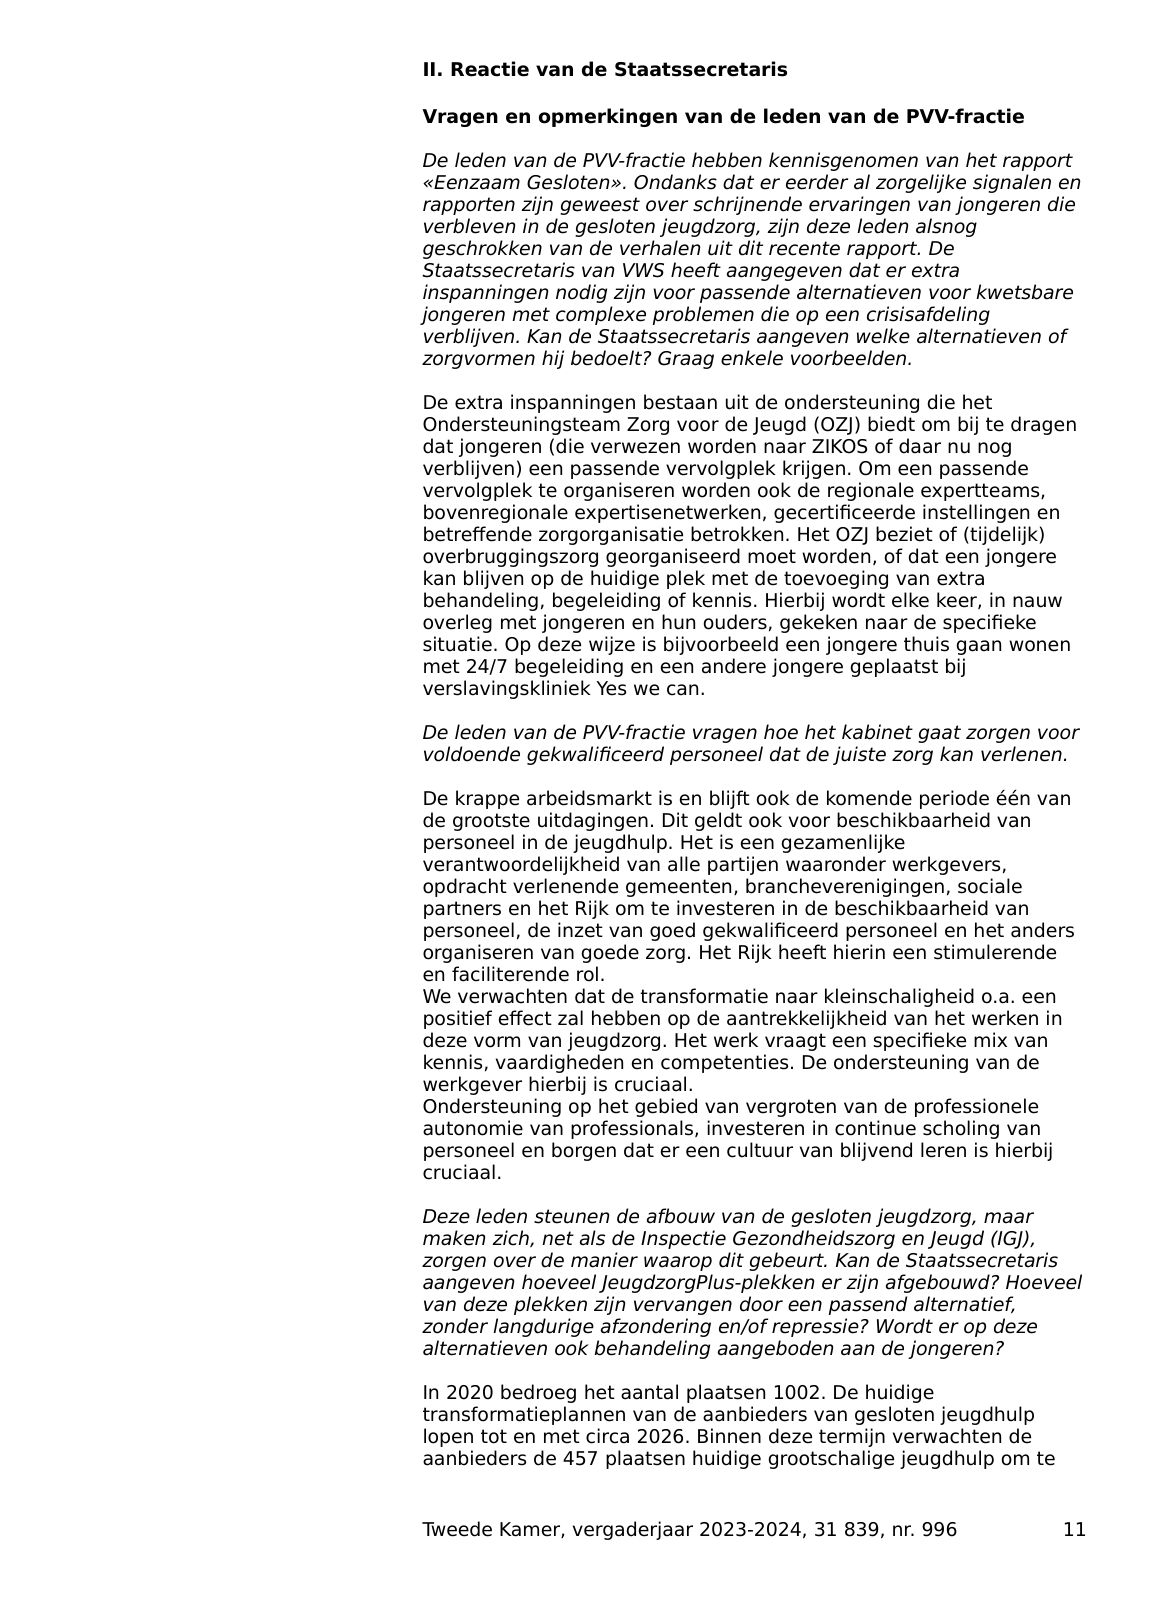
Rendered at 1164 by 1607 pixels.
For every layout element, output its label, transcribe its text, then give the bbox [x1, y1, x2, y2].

subtitle Vragen en opmerkingen van de leden van de PVV-fractie [422, 106, 1087, 128]
text We verwachten dat de transformatie naar kleinschaligheid o.a. een positief effect zal hebben op de aantrekkelijkheid van het werken in deze vorm van jeugdzorg. Het werk vraagt een specifieke mix van kennis, vaardigheden en competenties. De ondersteuning van de werkgever hierbij is cruciaal. [422, 986, 1087, 1096]
text De extra inspanningen bestaan uit de ondersteuning die het Ondersteuningsteam Zorg voor de Jeugd (OZJ) biedt om bij te dragen dat jongeren (die verwezen worden naar ZIKOS of daar nu nog verblijven) een passende vervolgplek krijgen. Om een passende vervolgplek te organiseren worden ook de regionale expertteams, bovenregionale expertisenetwerken, gecertificeerde instellingen en betreffende zorgorganisatie betrokken. Het OZJ beziet of (tijdelijk) overbruggingszorg georganiseerd moet worden, of dat een jongere kan blijven op de huidige plek met de toevoeging van extra behandeling, begeleiding of kennis. Hierbij wordt elke keer, in nauw overleg met jongeren en hun ouders, gekeken naar de specifieke situatie. Op deze wijze is bijvoorbeeld een jongere thuis gaan wonen met 24/7 begeleiding en een andere jongere geplaatst bij verslavingskliniek Yes we can. [422, 392, 1087, 700]
subtitle II. Reactie van de Staatssecretaris [422, 59, 1087, 81]
text Ondersteuning op het gebied van vergroten van de professionele autonomie van professionals, investeren in continue scholing van personeel en borgen dat er een cultuur van blijvend leren is hierbij cruciaal. [422, 1096, 1087, 1184]
text De krappe arbeidsmarkt is en blijft ook de komende periode één van de grootste uitdagingen. Dit geldt ook voor beschikbaarheid van personeel in de jeugdhulp. Het is een gezamenlijke verantwoordelijkheid van alle partijen waaronder werkgevers, opdracht verlenende gemeenten, brancheverenigingen, sociale partners en het Rijk om te investeren in de beschikbaarheid van personeel, de inzet van goed gekwalificeerd personeel en het anders organiseren van goede zorg. Het Rijk heeft hierin een stimulerende en faciliterende rol. [422, 788, 1087, 986]
text De leden van de PVV-fractie vragen hoe het kabinet gaat zorgen voor voldoende gekwalificeerd personeel dat de juiste zorg kan verlenen. [422, 722, 1087, 766]
text De leden van de PVV-fractie hebben kennisgenomen van het rapport «Eenzaam Gesloten». Ondanks dat er eerder al zorgelijke signalen en rapporten zijn geweest over schrijnende ervaringen van jongeren die verbleven in de gesloten jeugdzorg, zijn deze leden alsnog geschrokken van de verhalen uit dit recente rapport. De Staatssecretaris van VWS heeft aangegeven dat er extra inspanningen nodig zijn voor passende alternatieven voor kwetsbare jongeren met complexe problemen die op een crisisafdeling verblijven. Kan de Staatssecretaris aangeven welke alternatieven of zorgvormen hij bedoelt? Graag enkele voorbeelden. [422, 150, 1087, 370]
text Deze leden steunen de afbouw van de gesloten jeugdzorg, maar maken zich, net als de Inspectie Gezondheidszorg en Jeugd (IGJ), zorgen over de manier waarop dit gebeurt. Kan de Staatssecretaris aangeven hoeveel JeugdzorgPlus-plekken er zijn afgebouwd? Hoeveel van deze plekken zijn vervangen door een passend alternatief, zonder langdurige afzondering en/of repressie? Wordt er op deze alternatieven ook behandeling aangeboden aan de jongeren? [422, 1206, 1087, 1360]
text In 2020 bedroeg het aantal plaatsen 1002. De huidige transformatieplannen van de aanbieders van gesloten jeugdhulp lopen tot en met circa 2026. Binnen deze termijn verwachten de aanbieders de 457 plaatsen huidige grootschalige jeugdhulp om te [422, 1382, 1087, 1470]
